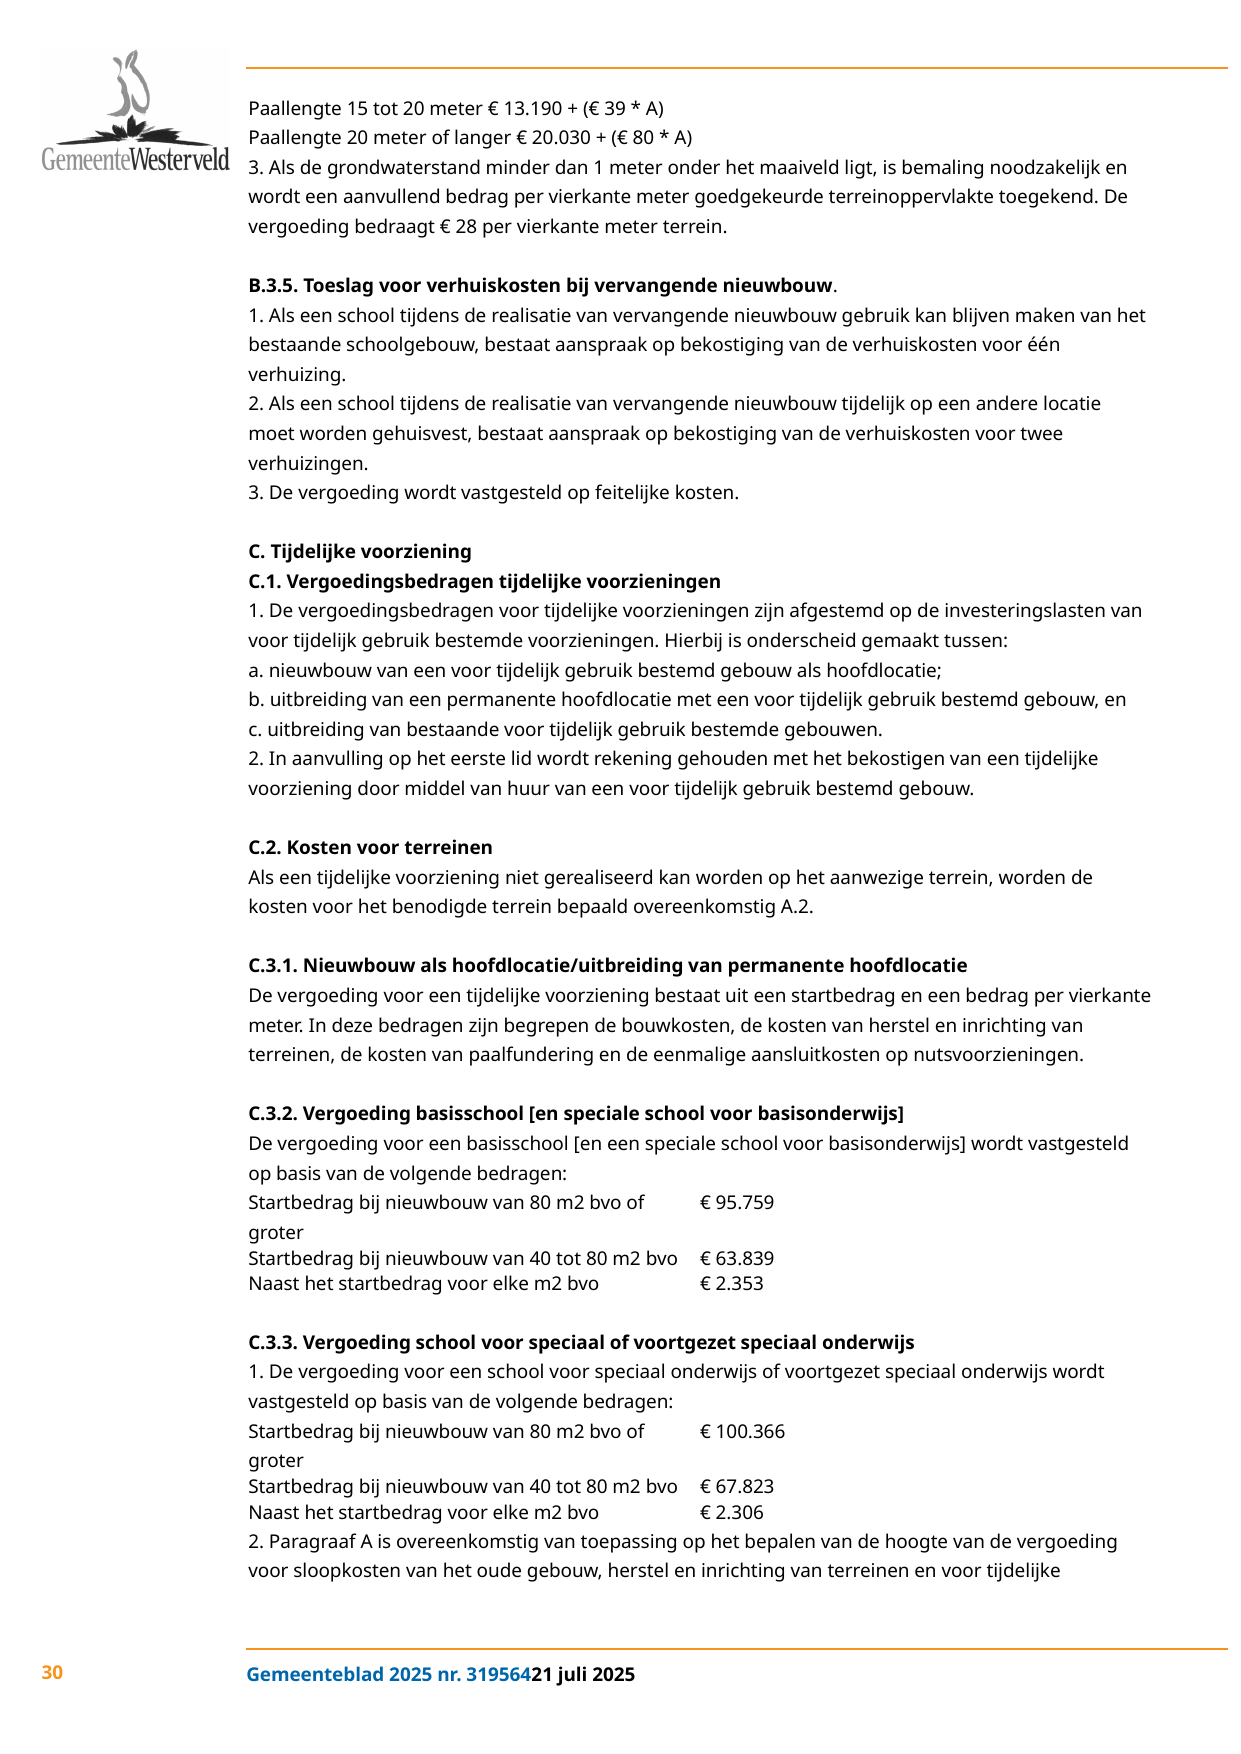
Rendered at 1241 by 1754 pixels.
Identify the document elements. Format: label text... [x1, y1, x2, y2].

text Paallengte 15 tot 20 meter € 13.190 + (€ 39 * A) [248, 95, 1152, 121]
text B.3.5. Toeslag voor verhuiskosten bij vervangende nieuwbouw. [248, 272, 1152, 298]
text 2. Paragraaf A is overeenkomstig van toepassing op het bepalen van de hoogte van de vergoeding voor sloopkosten van het oude gebouw, herstel en inrichting van terreinen en voor tijdelijke [248, 1528, 1152, 1583]
text 3. De vergoeding wordt vastgesteld op feitelijke kosten. [248, 479, 1152, 505]
text 1. De vergoedingsbedragen voor tijdelijke voorzieningen zijn afgestemd op de investeringslasten van voor tijdelijk gebruik bestemde voorzieningen. Hierbij is onderscheid gemaakt tussen: [248, 598, 1152, 653]
text 2. Als een school tijdens de realisatie van vervangende nieuwbouw tijdelijk op een andere locatie moet worden gehuisvest, bestaat aanspraak op bekostiging van de verhuiskosten voor twee verhuizingen. [248, 391, 1152, 476]
table_header € 100.366 [700, 1418, 1152, 1473]
text C. Tijdelijke voorziening [248, 538, 1152, 564]
text 1. De vergoeding voor een school voor speciaal onderwijs of voortgezet speciaal onderwijs wordt vastgesteld op basis van de volgende bedragen: [248, 1359, 1152, 1414]
text Als een tijdelijke voorziening niet gerealiseerd kan worden op het aanwezige terrein, worden de kosten voor het benodigde terrein bepaald overeenkomstig A.2. [248, 864, 1152, 919]
table_header Startbedrag bij nieuwbouw van 80 m2 bvo of groter [248, 1418, 700, 1473]
table_cell € 2.306 [700, 1499, 1152, 1525]
table_cell € 67.823 [700, 1473, 1152, 1499]
table_header € 95.759 [700, 1190, 1152, 1245]
text 2. In aanvulling op het eerste lid wordt rekening gehouden met het bekostigen van een tijdelijke voorziening door middel van huur van een voor tijdelijk gebruik bestemd gebouw. [248, 746, 1152, 801]
text b. uitbreiding van een permanente hoofdlocatie met een voor tijdelijk gebruik bestemd gebouw, en [248, 686, 1152, 712]
text Paallengte 20 meter of langer € 20.030 + (€ 80 * A) [248, 124, 1152, 150]
picture [41, 47, 231, 172]
text De vergoeding voor een tijdelijke voorziening bestaat uit een startbedrag en een bedrag per vierkante meter. In deze bedragen zijn begrepen de bouwkosten, de kosten van herstel en inrichting van terreinen, de kosten van paalfundering en de eenmalige aansluitkosten op nutsvoorzieningen. [248, 982, 1152, 1067]
text C.2. Kosten voor terreinen [248, 834, 1152, 860]
table_cell Naast het startbedrag voor elke m2 bvo [248, 1271, 700, 1296]
table_cell Startbedrag bij nieuwbouw van 40 tot 80 m2 bvo [248, 1245, 700, 1271]
text a. nieuwbouw van een voor tijdelijk gebruik bestemd gebouw als hoofdlocatie; [248, 657, 1152, 683]
text C.3.3. Vergoeding school voor speciaal of voortgezet speciaal onderwijs [248, 1329, 1152, 1355]
table_cell Naast het startbedrag voor elke m2 bvo [248, 1499, 700, 1525]
text 3. Als de grondwaterstand minder dan 1 meter onder het maaiveld ligt, is bemaling noodzakelijk en wordt een aanvullend bedrag per vierkante meter goedgekeurde terreinoppervlakte toegekend. De vergoeding bedraagt € 28 per vierkante meter terrein. [248, 154, 1152, 239]
text C.3.1. Nieuwbouw als hoofdlocatie/uitbreiding van permanente hoofdlocatie [248, 953, 1152, 978]
table_header Startbedrag bij nieuwbouw van 80 m2 bvo of groter [248, 1190, 700, 1245]
text C.1. Vergoedingsbedragen tijdelijke voorzieningen [248, 568, 1152, 594]
table_cell € 2.353 [700, 1271, 1152, 1296]
table_cell Startbedrag bij nieuwbouw van 40 tot 80 m2 bvo [248, 1473, 700, 1499]
table_cell € 63.839 [700, 1245, 1152, 1271]
text C.3.2. Vergoeding basisschool [en speciale school voor basisonderwijs] [248, 1101, 1152, 1126]
text 1. Als een school tijdens de realisatie van vervangende nieuwbouw gebruik kan blijven maken van het bestaande schoolgebouw, bestaat aanspraak op bekostiging van de verhuiskosten voor één verhuizing. [248, 302, 1152, 387]
text c. uitbreiding van bestaande voor tijdelijk gebruik bestemde gebouwen. [248, 716, 1152, 742]
text De vergoeding voor een basisschool [en een speciale school voor basisonderwijs] wordt vastgesteld op basis van de volgende bedragen: [248, 1130, 1152, 1186]
